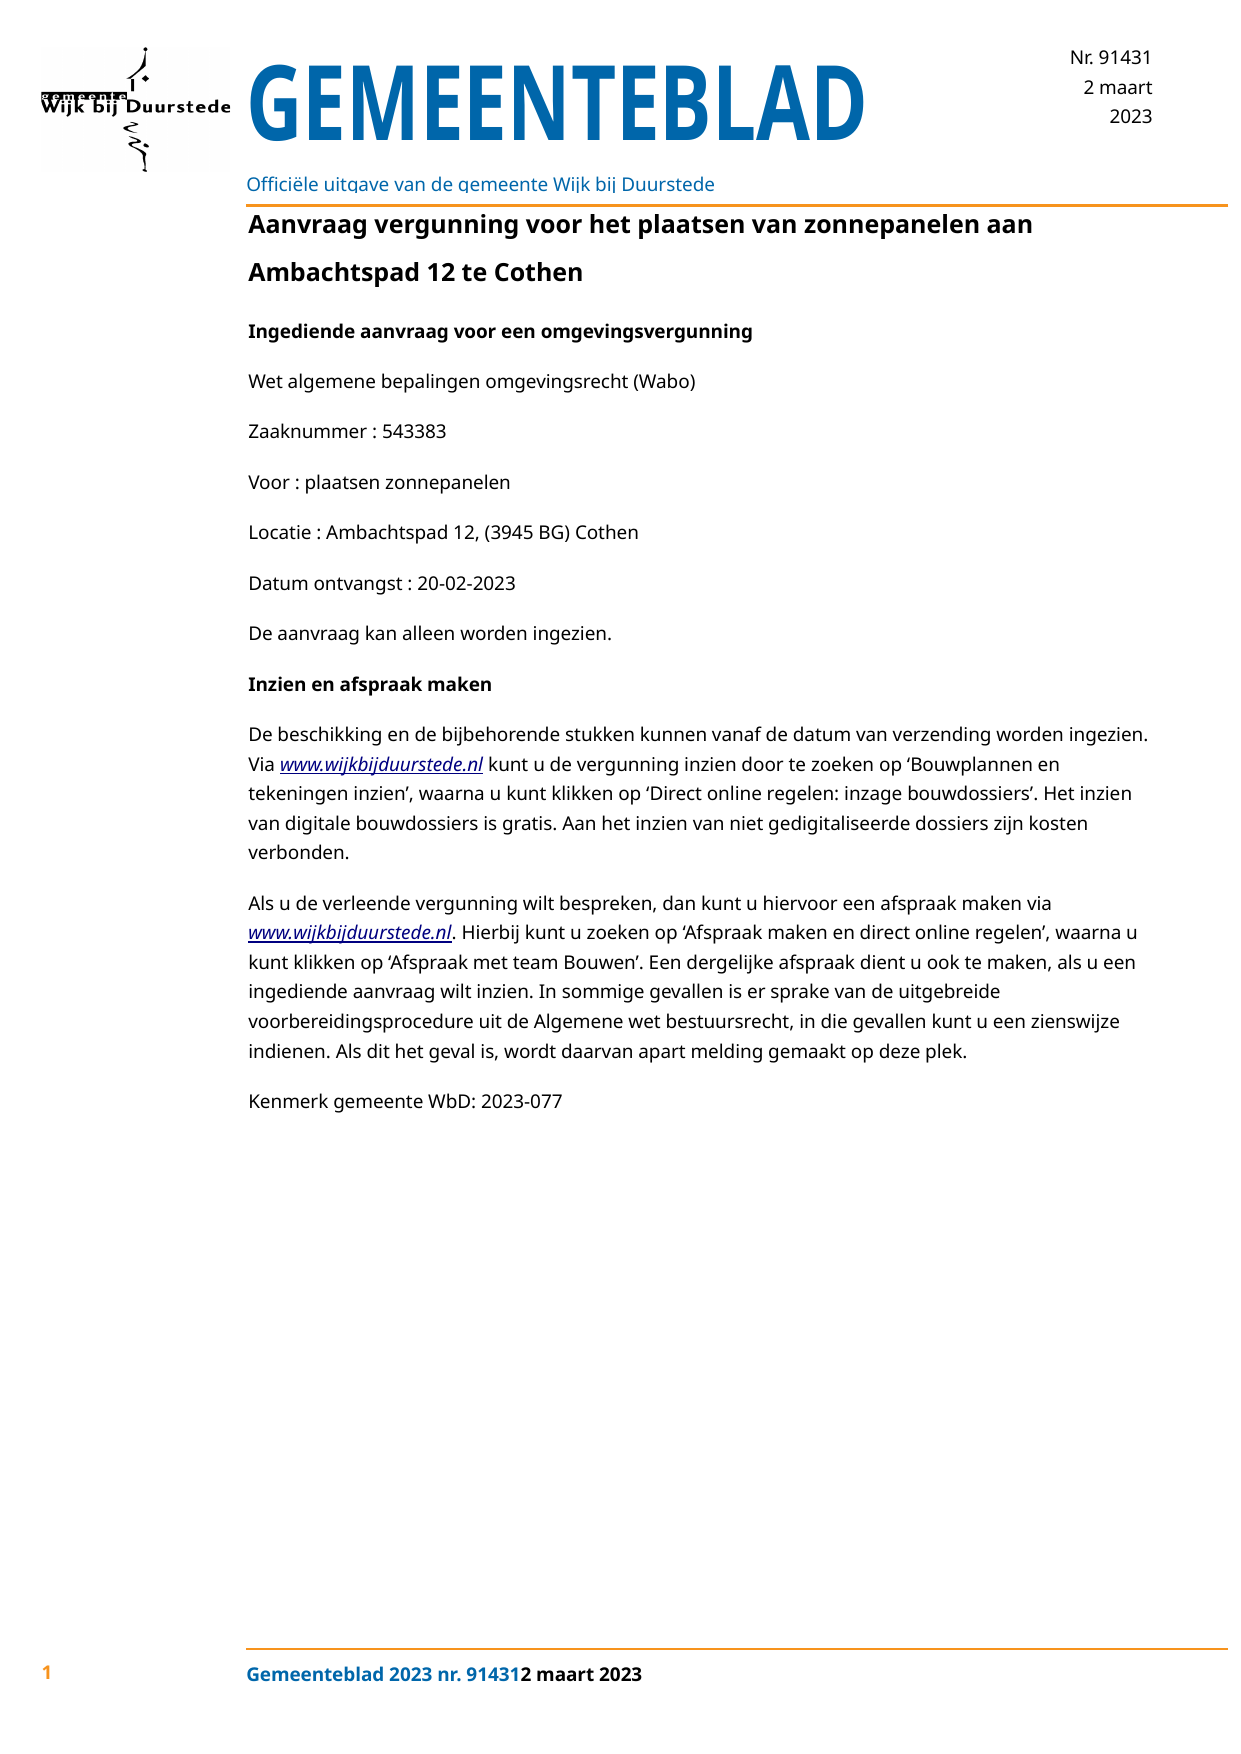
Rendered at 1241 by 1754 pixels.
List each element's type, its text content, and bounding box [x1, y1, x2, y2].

text Inzien en afspraak maken [248, 671, 1152, 697]
picture [41, 47, 231, 172]
text Zaaknummer : 543383 [248, 419, 1152, 444]
text Locatie : Ambachtspad 12, (3945 BG) Cothen [248, 519, 1152, 545]
text Als u de verleende vergunning wilt bespreken, dan kunt u hiervoor een afspraak maken via www.wijkbijduurstede.nl. Hierbij kunt u zoeken op ‘Afspraak maken en direct online regelen’, waarna u kunt klikken op ‘Afspraak met team Bouwen’. Een dergelijke afspraak dient u ook te maken, als u een ingediende aanvraag wilt inzien. In sommige gevallen is er sprake van de uitgebreide voorbereidingsprocedure uit de Algemene wet bestuursrecht, in die gevallen kunt u een zienswijze indienen. Als dit het geval is, wordt daarvan apart melding gemaakt op deze plek. [248, 890, 1152, 1064]
text Datum ontvangst : 20-02-2023 [248, 570, 1152, 596]
text Wet algemene bepalingen omgevingsrecht (Wabo) [248, 368, 1152, 394]
text Aanvraag vergunning voor het plaatsen van zonnepanelen aan Ambachtspad 12 te Cothen [248, 207, 1152, 288]
text Voor : plaatsen zonnepanelen [248, 469, 1152, 495]
text Kenmerk gemeente WbD: 2023-077 [248, 1088, 1152, 1114]
text De beschikking en de bijbehorende stukken kunnen vanaf de datum van verzending worden ingezien. Via www.wijkbijduurstede.nl kunt u de vergunning inzien door te zoeken op ‘Bouwplannen en tekeningen inzien’, waarna u kunt klikken op ‘Direct online regelen: inzage bouwdossiers’. Het inzien van digitale bouwdossiers is gratis. Aan het inzien van niet gedigitaliseerde dossiers zijn kosten verbonden. [248, 721, 1152, 865]
text De aanvraag kan alleen worden ingezien. [248, 620, 1152, 646]
text Ingediende aanvraag voor een omgevingsvergunning [248, 318, 1152, 344]
